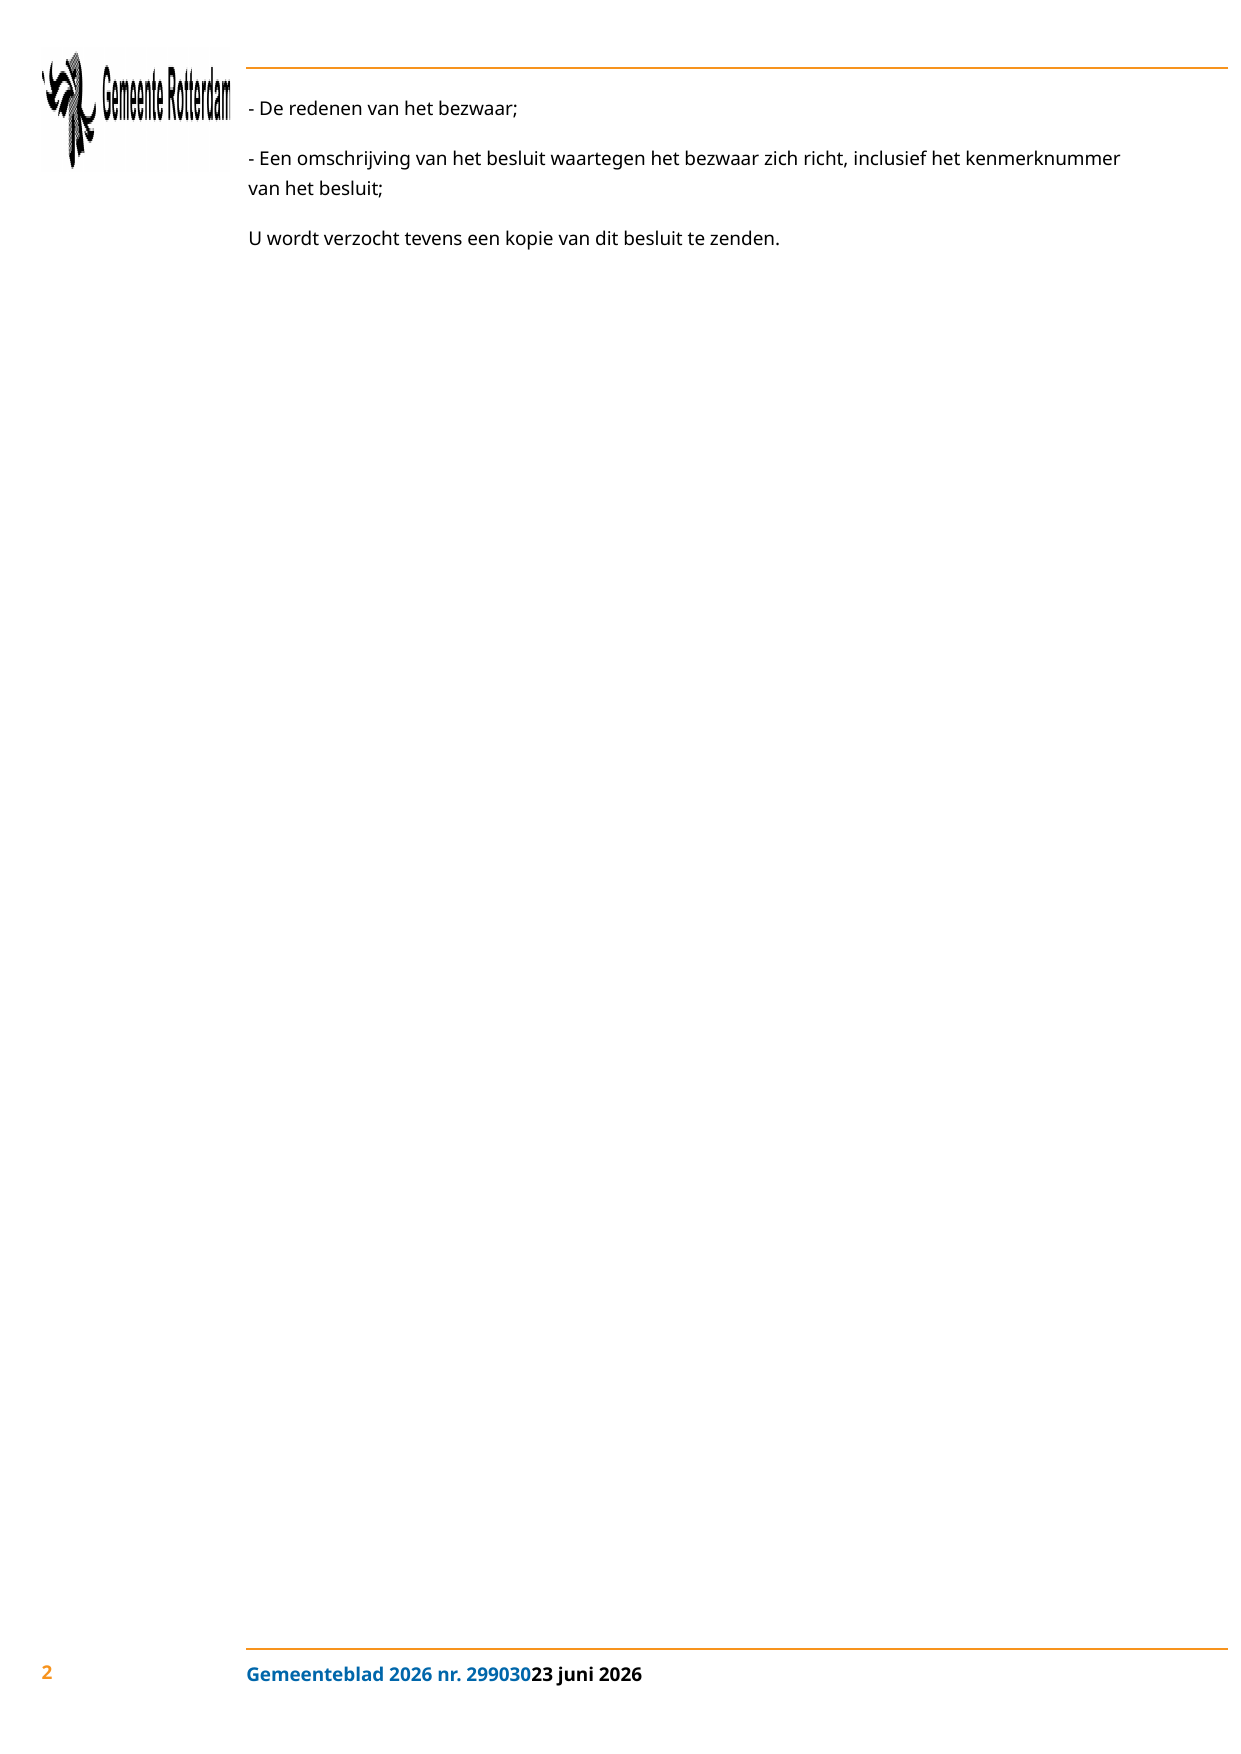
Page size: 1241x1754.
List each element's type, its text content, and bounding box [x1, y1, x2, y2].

text - De redenen van het bezwaar; [248, 95, 1152, 121]
text U wordt verzocht tevens een kopie van dit besluit te zenden. [248, 225, 1152, 251]
picture [41, 47, 231, 172]
text - Een omschrijving van het besluit waartegen het bezwaar zich richt, inclusief het kenmerknummer van het besluit; [248, 145, 1152, 201]
